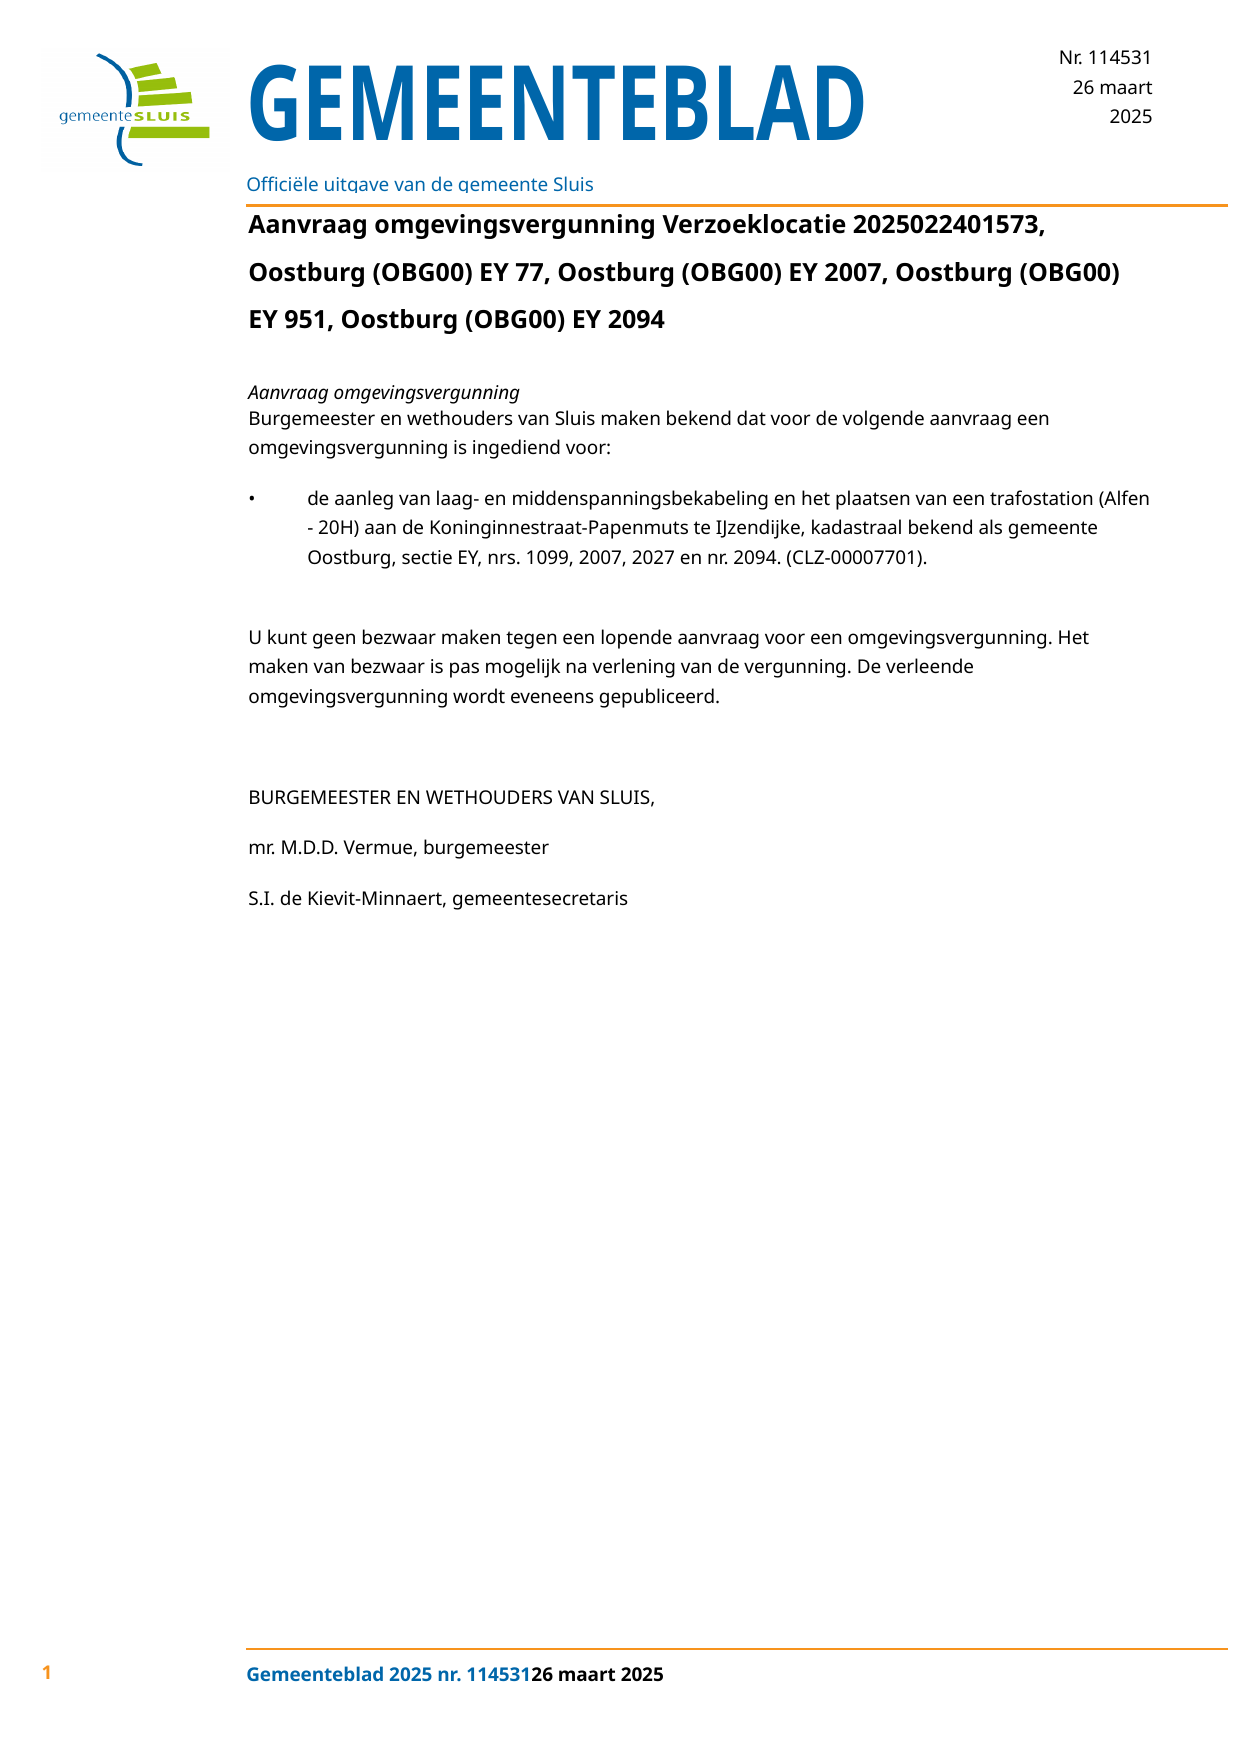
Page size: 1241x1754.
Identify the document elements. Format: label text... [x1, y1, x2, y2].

list de aanleg van laag- en middenspanningsbekabeling en het plaatsen van een trafostation (Alfen - 20H) aan de Koninginnestraat-Papenmuts te IJzendijke, kadastraal bekend als gemeente Oostburg, sectie EY, nrs. 1099, 2007, 2027 en nr. 2094. (CLZ-00007701). [248, 485, 1152, 570]
picture [41, 47, 231, 172]
text U kunt geen bezwaar maken tegen een lopende aanvraag voor een omgevingsvergunning. Het maken van bezwaar is pas mogelijk na verlening van de vergunning. De verleende omgevingsvergunning wordt eveneens gepubliceerd. [248, 624, 1152, 709]
text S.I. de Kievit-Minnaert, gemeentesecretaris [248, 885, 1152, 911]
text Aanvraag omgevingsvergunning [248, 379, 1152, 405]
text BURGEMEESTER EN WETHOUDERS VAN SLUIS, [248, 784, 1152, 810]
text Burgemeester en wethouders van Sluis maken bekend dat voor de volgende aanvraag een omgevingsvergunning is ingediend voor: [248, 405, 1152, 460]
text Aanvraag omgevingsvergunning Verzoeklocatie 2025022401573, Oostburg (OBG00) EY 77, Oostburg (OBG00) EY 2007, Oostburg (OBG00) EY 951, Oostburg (OBG00) EY 2094 [248, 207, 1152, 336]
text mr. M.D.D. Vermue, burgemeester [248, 834, 1152, 860]
